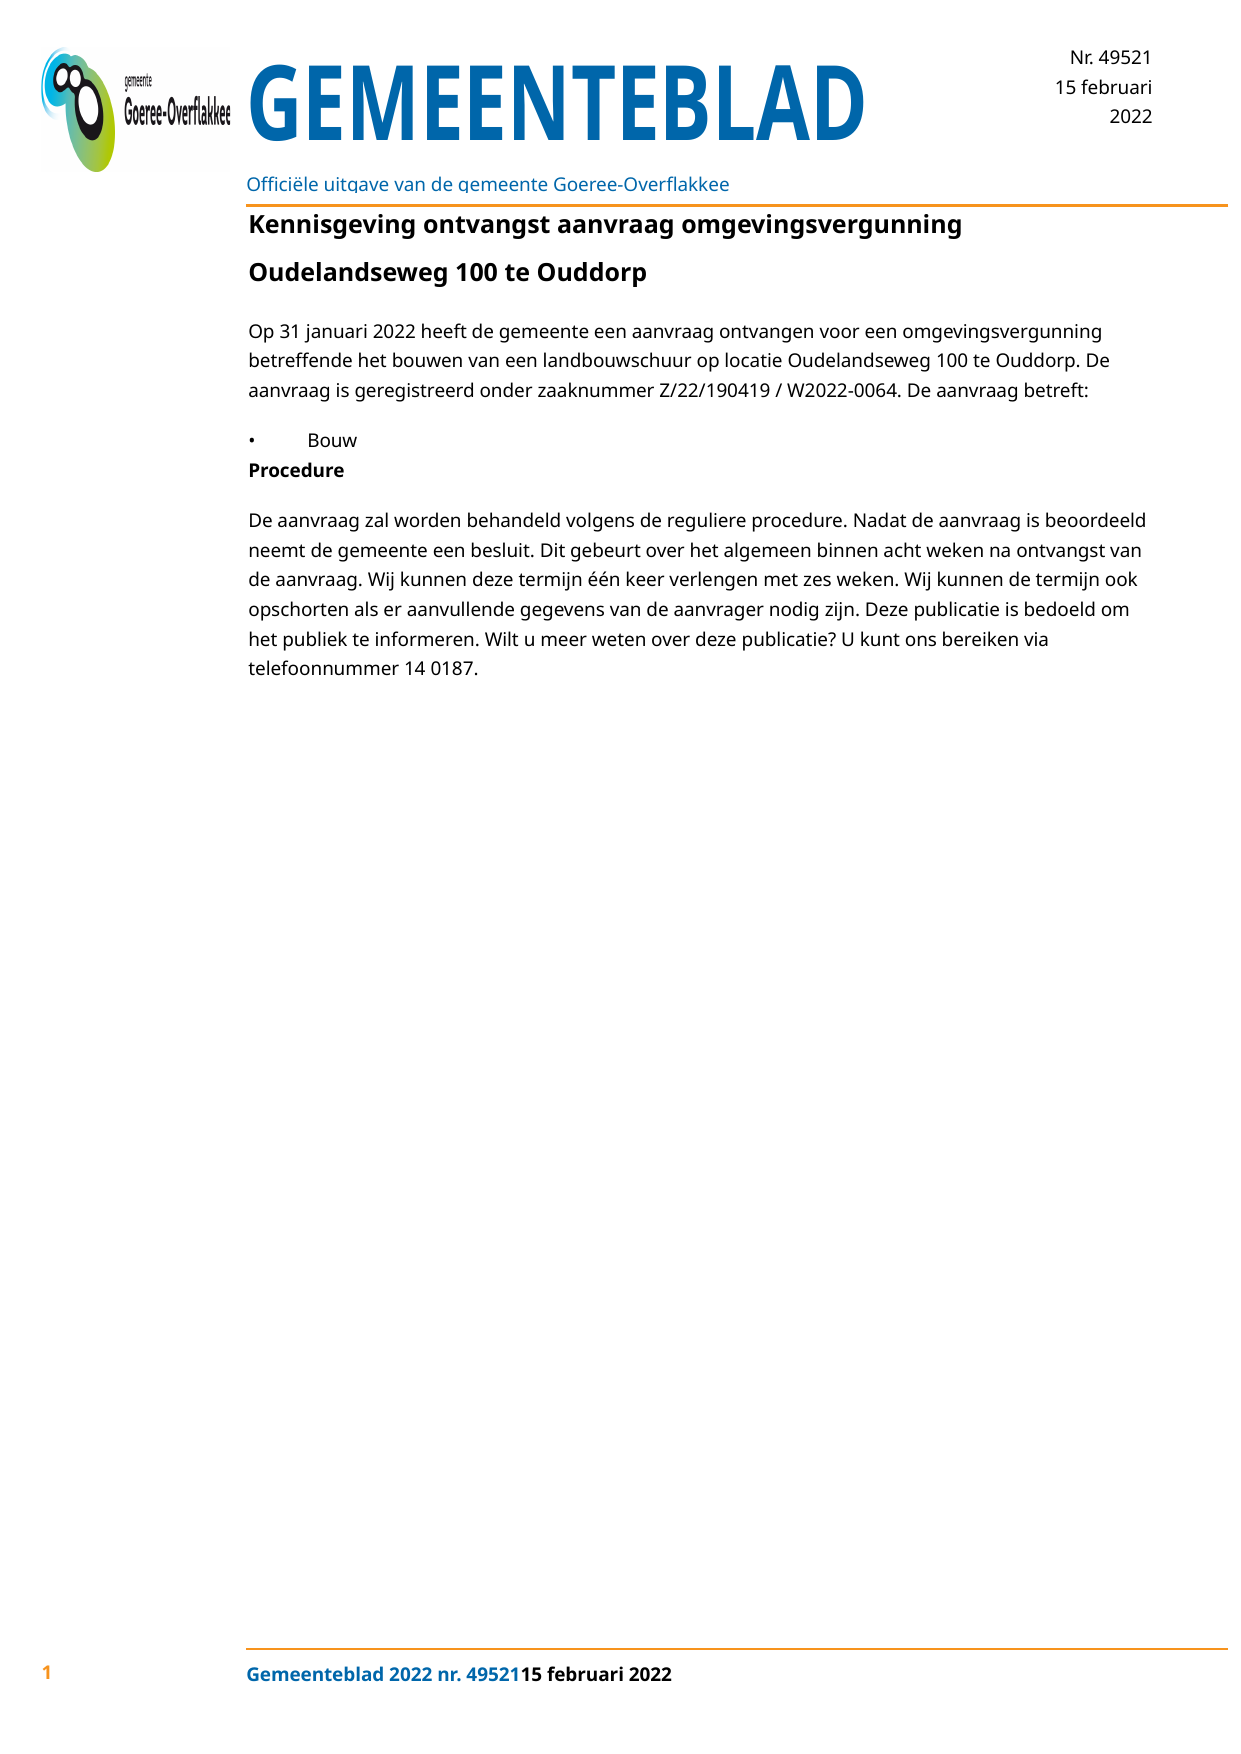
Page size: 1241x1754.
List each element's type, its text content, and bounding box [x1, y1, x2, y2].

text Op 31 januari 2022 heeft de gemeente een aanvraag ontvangen voor een omgevingsvergunning betreffende het bouwen van een landbouwschuur op locatie Oudelandseweg 100 te Ouddorp. De aanvraag is geregistreerd onder zaaknummer Z/22/190419 / W2022-0064. De aanvraag betreft: [248, 318, 1152, 403]
list Bouw [248, 427, 1152, 453]
text De aanvraag zal worden behandeld volgens de reguliere procedure. Nadat de aanvraag is beoordeeld neemt de gemeente een besluit. Dit gebeurt over het algemeen binnen acht weken na ontvangst van de aanvraag. Wij kunnen deze termijn één keer verlengen met zes weken. Wij kunnen de termijn ook opschorten als er aanvullende gegevens van de aanvrager nodig zijn. Deze publicatie is bedoeld om het publiek te informeren. Wilt u meer weten over deze publicatie? U kunt ons bereiken via telefoonnummer 14 0187. [248, 507, 1152, 681]
text Procedure [248, 457, 1152, 483]
text Kennisgeving ontvangst aanvraag omgevingsvergunning Oudelandseweg 100 te Ouddorp [248, 207, 1152, 288]
picture [41, 47, 231, 172]
